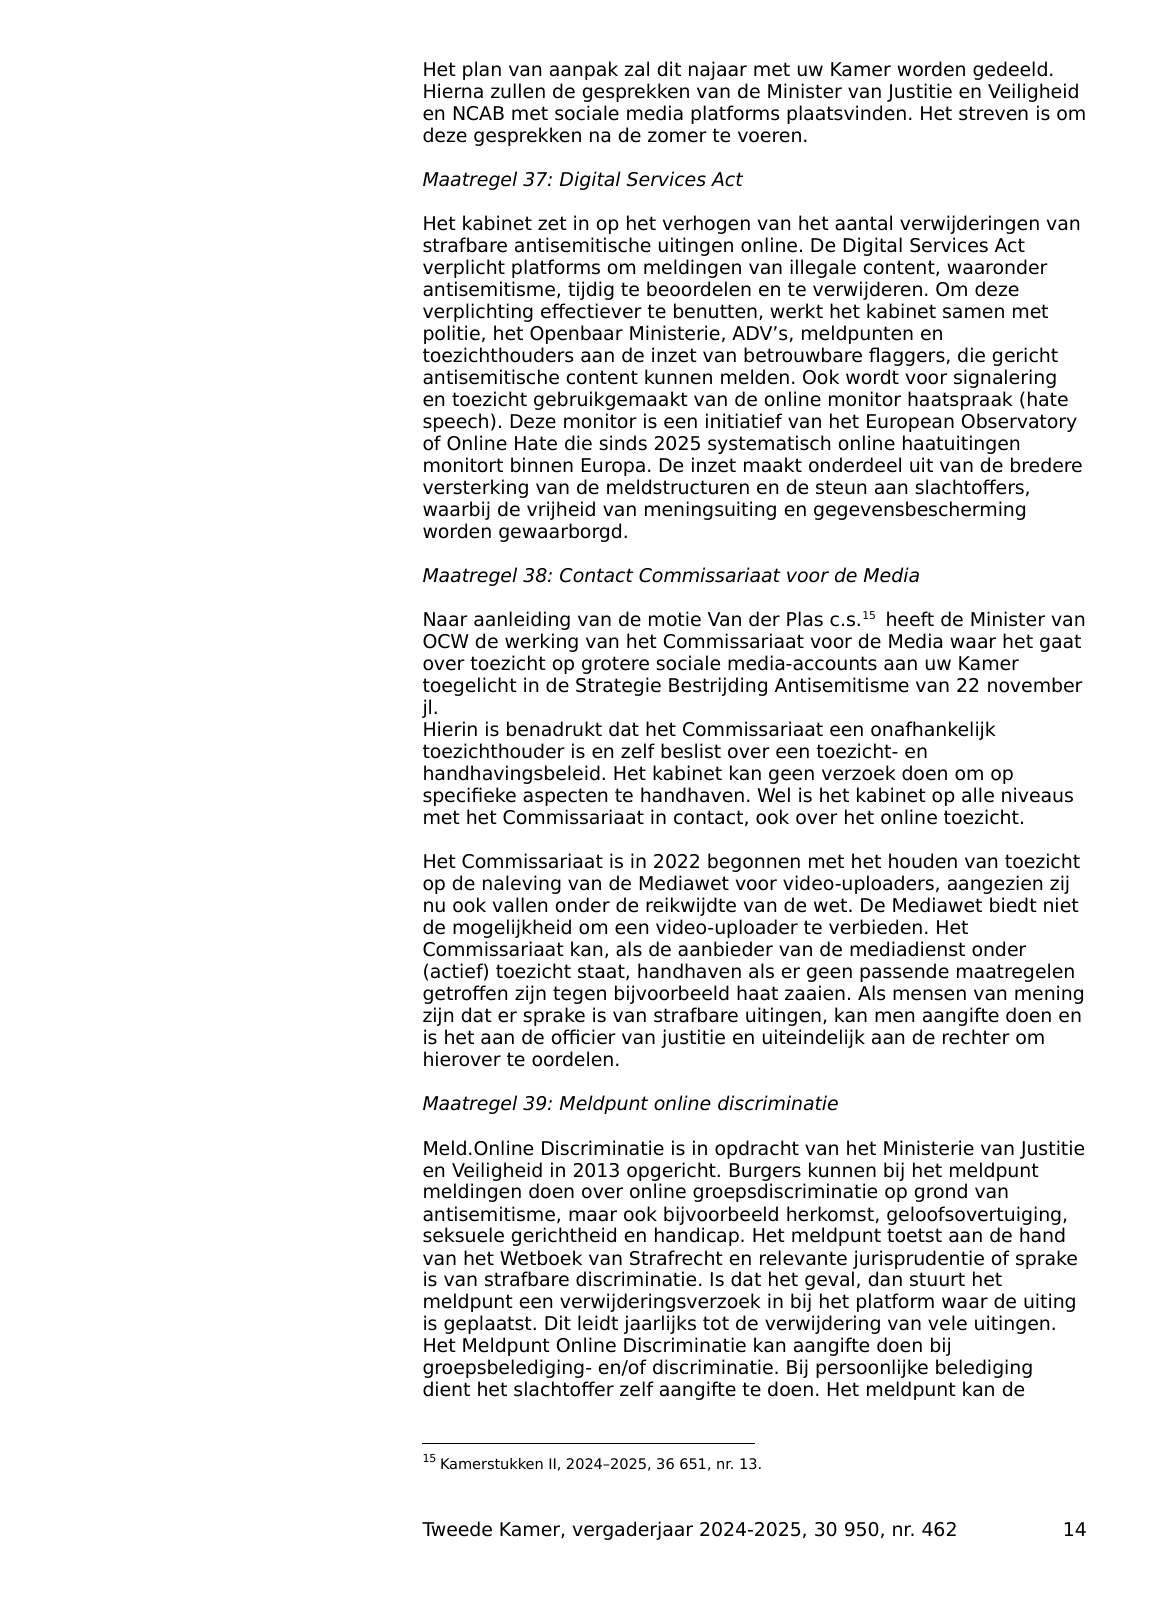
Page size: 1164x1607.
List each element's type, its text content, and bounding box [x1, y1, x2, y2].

subtitle Maatregel 38: Contact Commissariaat voor de Media [422, 565, 1087, 587]
subtitle Maatregel 39: Meldpunt online discriminatie [422, 1093, 1087, 1115]
text Het plan van aanpak zal dit najaar met uw Kamer worden gedeeld. Hierna zullen de gesprekken van de Minister van Justitie en Veiligheid en NCAB met sociale media platforms plaatsvinden. Het streven is om deze gesprekken na de zomer te voeren. [422, 59, 1087, 147]
text Hierin is benadrukt dat het Commissariaat een onafhankelijk toezichthouder is en zelf beslist over een toezicht- en handhavingsbeleid. Het kabinet kan geen verzoek doen om op specifieke aspecten te handhaven. Wel is het kabinet op alle niveaus met het Commissariaat in contact, ook over het online toezicht. [422, 719, 1087, 829]
text Kamerstukken II, 2024–2025, 36 651, nr. 13. [422, 1452, 1087, 1474]
subtitle Maatregel 37: Digital Services Act [422, 169, 1087, 191]
text Het Commissariaat is in 2022 begonnen met het houden van toezicht op de naleving van de Mediawet voor video-uploaders, aangezien zij nu ook vallen onder de reikwijdte van de wet. De Mediawet biedt niet de mogelijkheid om een video-uploader te verbieden. Het Commissariaat kan, als de aanbieder van de mediadienst onder (actief) toezicht staat, handhaven als er geen passende maatregelen getroffen zijn tegen bijvoorbeeld haat zaaien. Als mensen van mening zijn dat er sprake is van strafbare uitingen, kan men aangifte doen en is het aan de officier van justitie en uiteindelijk aan de rechter om hierover te oordelen. [422, 851, 1087, 1071]
text Meld.Online Discriminatie is in opdracht van het Ministerie van Justitie en Veiligheid in 2013 opgericht. Burgers kunnen bij het meldpunt meldingen doen over online groepsdiscriminatie op grond van antisemitisme, maar ook bijvoorbeeld herkomst, geloofsovertuiging, seksuele gerichtheid en handicap. Het meldpunt toetst aan de hand van het Wetboek van Strafrecht en relevante jurisprudentie of sprake is van strafbare discriminatie. Is dat het geval, dan stuurt het meldpunt een verwijderingsverzoek in bij het platform waar de uiting is geplaatst. Dit leidt jaarlijks tot de verwijdering van vele uitingen. Het Meldpunt Online Discriminatie kan aangifte doen bij groepsbelediging- en/of discriminatie. Bij persoonlijke belediging dient het slachtoffer zelf aangifte te doen. Het meldpunt kan de [422, 1137, 1087, 1401]
text Het kabinet zet in op het verhogen van het aantal verwijderingen van strafbare antisemitische uitingen online. De Digital Services Act verplicht platforms om meldingen van illegale content, waaronder antisemitisme, tijdig te beoordelen en te verwijderen. Om deze verplichting effectiever te benutten, werkt het kabinet samen met politie, het Openbaar Ministerie, ADV’s, meldpunten en toezichthouders aan de inzet van betrouwbare flaggers, die gericht antisemitische content kunnen melden. Ook wordt voor signalering en toezicht gebruikgemaakt van de online monitor haatspraak (hate speech). Deze monitor is een initiatief van het European Observatory of Online Hate die sinds 2025 systematisch online haatuitingen monitort binnen Europa. De inzet maakt onderdeel uit van de bredere versterking van de meldstructuren en de steun aan slachtoffers, waarbij de vrijheid van meningsuiting en gegevensbescherming worden gewaarborgd. [422, 213, 1087, 543]
text Naar aanleiding van de motie Van der Plas c.s. heeft de Minister van OCW de werking van het Commissariaat voor de Media waar het gaat over toezicht op grotere sociale media-accounts aan uw Kamer toegelicht in de Strategie Bestrijding Antisemitisme van 22 november jl. [422, 609, 1087, 719]
